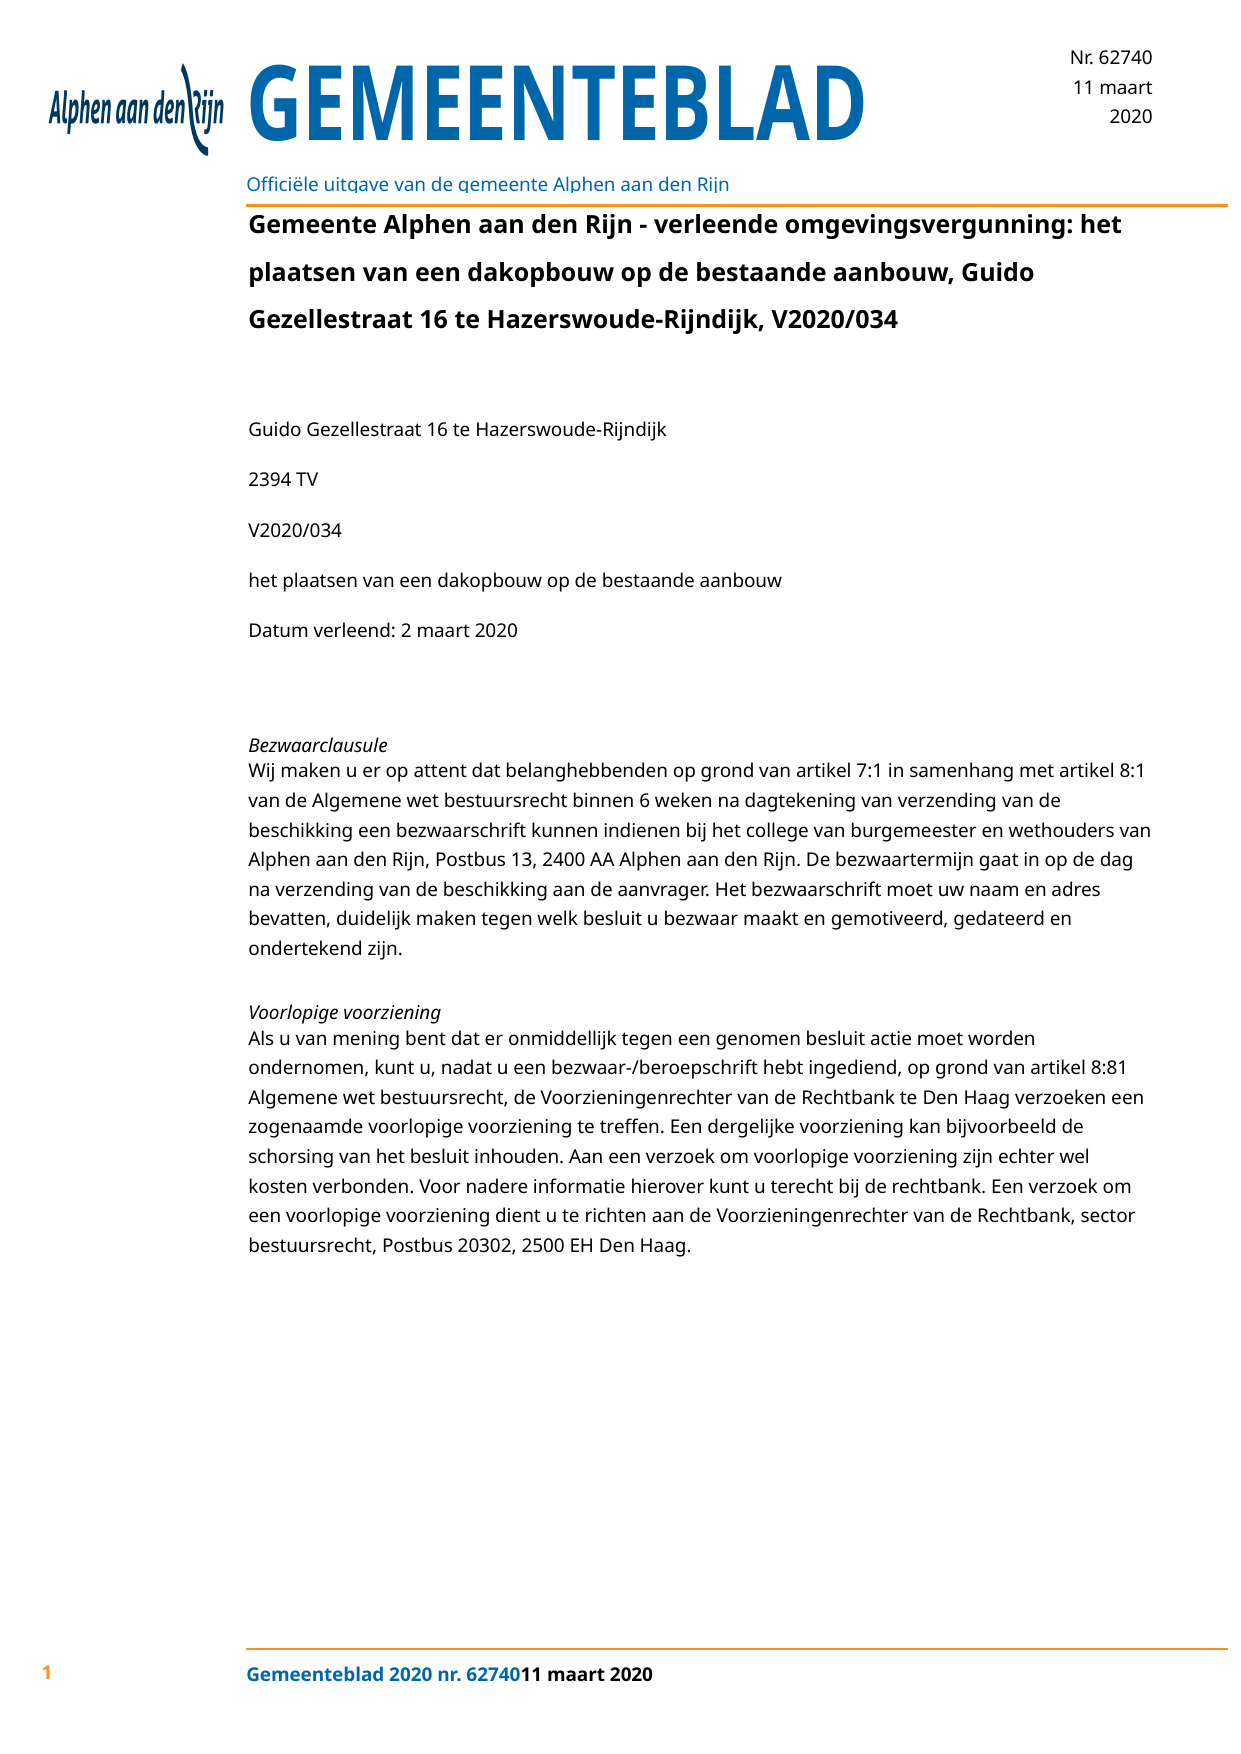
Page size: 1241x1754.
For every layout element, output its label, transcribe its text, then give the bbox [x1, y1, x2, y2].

text Bezwaarclausule [248, 732, 1152, 758]
text Voorlopige voorziening [248, 999, 1152, 1025]
text Gemeente Alphen aan den Rijn - verleende omgevingsvergunning: het plaatsen van een dakopbouw op de bestaande aanbouw, Guido Gezellestraat 16 te Hazerswoude-Rijndijk, V2020/034 [248, 207, 1152, 336]
text Als u van mening bent dat er onmiddellijk tegen een genomen besluit actie moet worden ondernomen, kunt u, nadat u een bezwaar-/beroepschrift hebt ingediend, op grond van artikel 8:81 Algemene wet bestuursrecht, de Voorzieningenrechter van de Rechtbank te Den Haag verzoeken een zogenaamde voorlopige voorziening te treffen. Een dergelijke voorziening kan bijvoorbeeld de schorsing van het besluit inhouden. Aan een verzoek om voorlopige voorziening zijn echter wel kosten verbonden. Voor nadere informatie hierover kunt u terecht bij de rechtbank. Een verzoek om een voorlopige voorziening dient u te richten aan de Voorzieningenrechter van de Rechtbank, sector bestuursrecht, Postbus 20302, 2500 EH Den Haag. [248, 1025, 1152, 1258]
text 2394 TV [248, 466, 1152, 492]
text V2020/034 [248, 517, 1152, 542]
text Guido Gezellestraat 16 te Hazerswoude-Rijndijk [248, 416, 1152, 442]
text het plaatsen van een dakopbouw op de bestaande aanbouw [248, 567, 1152, 593]
text Datum verleend: 2 maart 2020 [248, 618, 1152, 643]
picture [41, 47, 231, 172]
text Wij maken u er op attent dat belanghebbenden op grond van artikel 7:1 in samenhang met artikel 8:1 van de Algemene wet bestuursrecht binnen 6 weken na dagtekening van verzending van de beschikking een bezwaarschrift kunnen indienen bij het college van burgemeester en wethouders van Alphen aan den Rijn, Postbus 13, 2400 AA Alphen aan den Rijn. De bezwaartermijn gaat in op de dag na verzending van de beschikking aan de aanvrager. Het bezwaarschrift moet uw naam en adres bevatten, duidelijk maken tegen welk besluit u bezwaar maakt en gemotiveerd, gedateerd en ondertekend zijn. [248, 758, 1152, 961]
